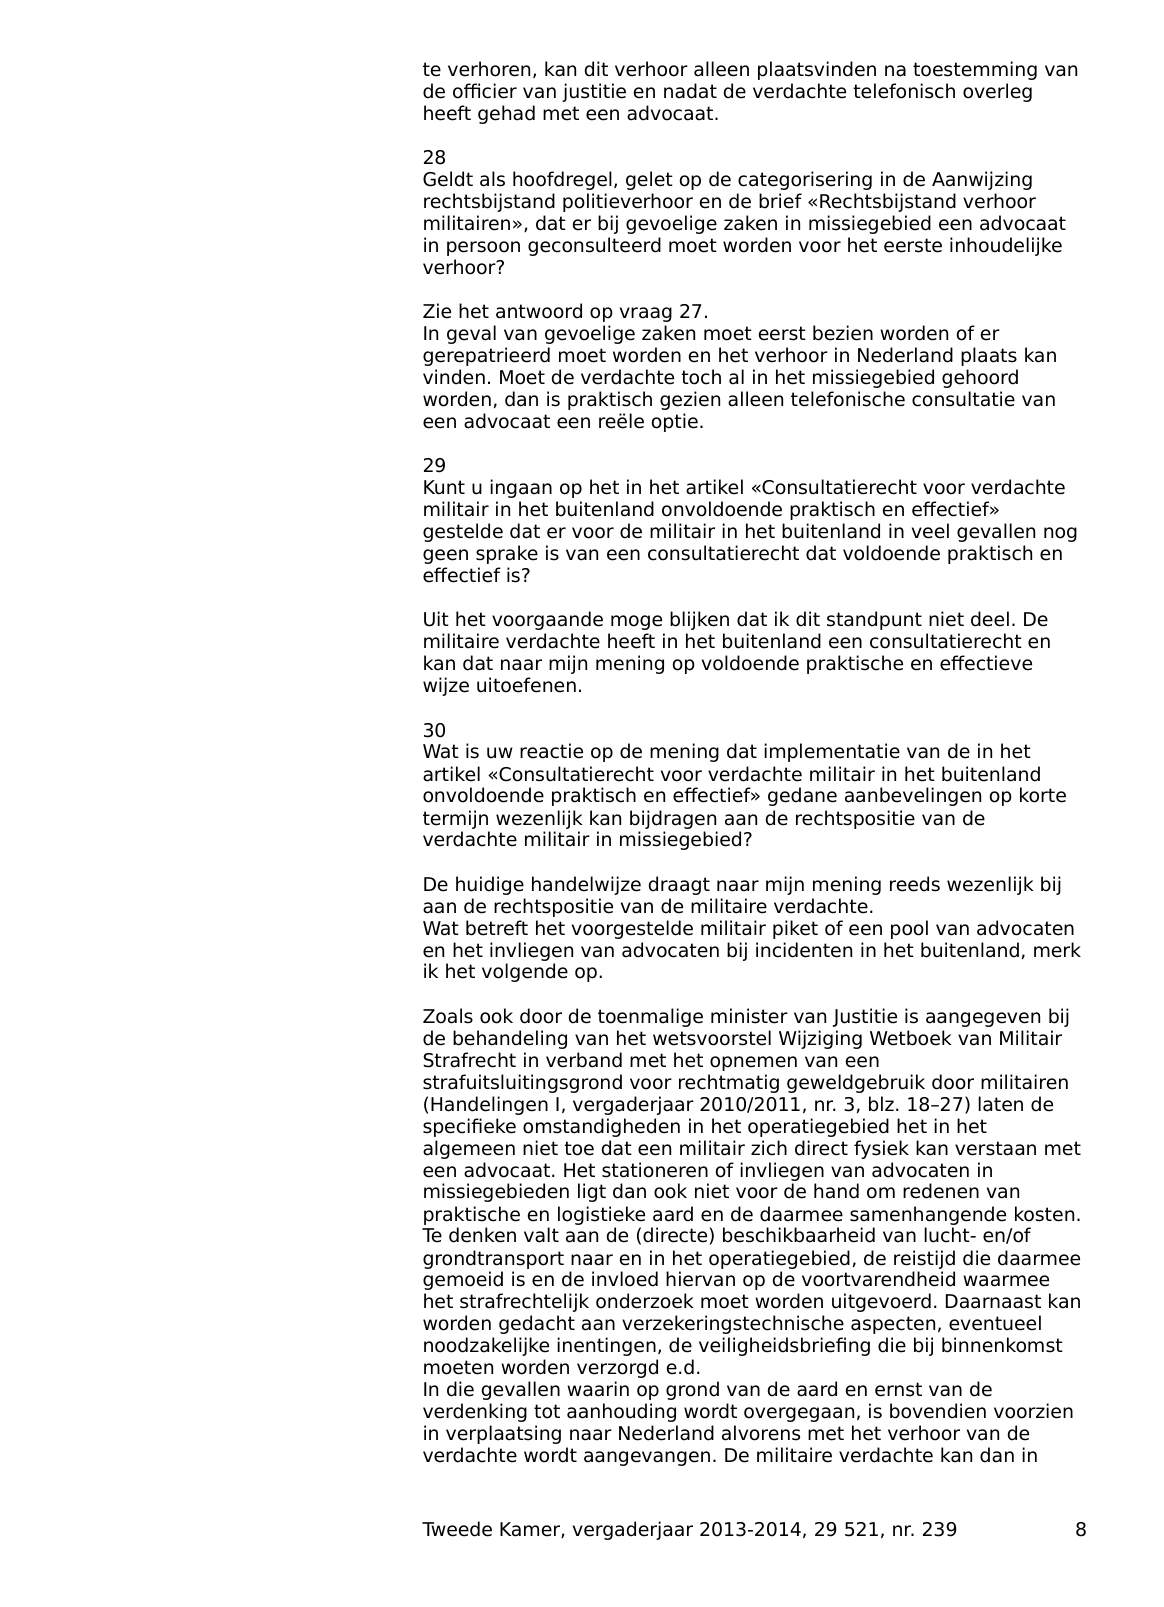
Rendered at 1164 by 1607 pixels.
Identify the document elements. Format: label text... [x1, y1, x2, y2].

text 28 [422, 147, 1087, 169]
text Zie het antwoord op vraag 27. [422, 301, 1087, 323]
text te verhoren, kan dit verhoor alleen plaatsvinden na toestemming van de officier van justitie en nadat de verdachte telefonisch overleg heeft gehad met een advocaat. [422, 59, 1087, 125]
text Geldt als hoofdregel, gelet op de categorisering in de Aanwijzing rechtsbijstand politieverhoor en de brief «Rechtsbijstand verhoor militairen», dat er bij gevoelige zaken in missiegebied een advocaat in persoon geconsulteerd moet worden voor het eerste inhoudelijke verhoor? [422, 169, 1087, 279]
text In die gevallen waarin op grond van de aard en ernst van de verdenking tot aanhouding wordt overgegaan, is bovendien voorzien in verplaatsing naar Nederland alvorens met het verhoor van de verdachte wordt aangevangen. De militaire verdachte kan dan in [422, 1379, 1087, 1467]
text Wat is uw reactie op de mening dat implementatie van de in het artikel «Consultatierecht voor verdachte militair in het buitenland onvoldoende praktisch en effectief» gedane aanbevelingen op korte termijn wezenlijk kan bijdragen aan de rechtspositie van de verdachte militair in missiegebied? [422, 741, 1087, 851]
text 29 [422, 455, 1087, 477]
text Wat betreft het voorgestelde militair piket of een pool van advocaten en het invliegen van advocaten bij incidenten in het buitenland, merk ik het volgende op. [422, 917, 1087, 983]
text Zoals ook door de toenmalige minister van Justitie is aangegeven bij de behandeling van het wetsvoorstel Wijziging Wetboek van Militair Strafrecht in verband met het opnemen van een strafuitsluitingsgrond voor rechtmatig geweldgebruik door militairen (Handelingen I, vergaderjaar 2010/2011, nr. 3, blz. 18–27) laten de specifieke omstandigheden in het operatiegebied het in het algemeen niet toe dat een militair zich direct fysiek kan verstaan met een advocaat. Het stationeren of invliegen van advocaten in missiegebieden ligt dan ook niet voor de hand om redenen van praktische en logistieke aard en de daarmee samenhangende kosten. Te denken valt aan de (directe) beschikbaarheid van lucht- en/of grondtransport naar en in het operatiegebied, de reistijd die daarmee gemoeid is en de invloed hiervan op de voortvarendheid waarmee het strafrechtelijk onderzoek moet worden uitgevoerd. Daarnaast kan worden gedacht aan verzekeringstechnische aspecten, eventueel noodzakelijke inentingen, de veiligheidsbriefing die bij binnenkomst moeten worden verzorgd e.d. [422, 1006, 1087, 1379]
text Uit het voorgaande moge blijken dat ik dit standpunt niet deel. De militaire verdachte heeft in het buitenland een consultatierecht en kan dat naar mijn mening op voldoende praktische en effectieve wijze uitoefenen. [422, 609, 1087, 697]
text De huidige handelwijze draagt naar mijn mening reeds wezenlijk bij aan de rechtspositie van de militaire verdachte. [422, 873, 1087, 917]
text In geval van gevoelige zaken moet eerst bezien worden of er gerepatrieerd moet worden en het verhoor in Nederland plaats kan vinden. Moet de verdachte toch al in het missiegebied gehoord worden, dan is praktisch gezien alleen telefonische consultatie van een advocaat een reële optie. [422, 323, 1087, 433]
text 30 [422, 719, 1087, 741]
text Kunt u ingaan op het in het artikel «Consultatierecht voor verdachte militair in het buitenland onvoldoende praktisch en effectief» gestelde dat er voor de militair in het buitenland in veel gevallen nog geen sprake is van een consultatierecht dat voldoende praktisch en effectief is? [422, 477, 1087, 587]
